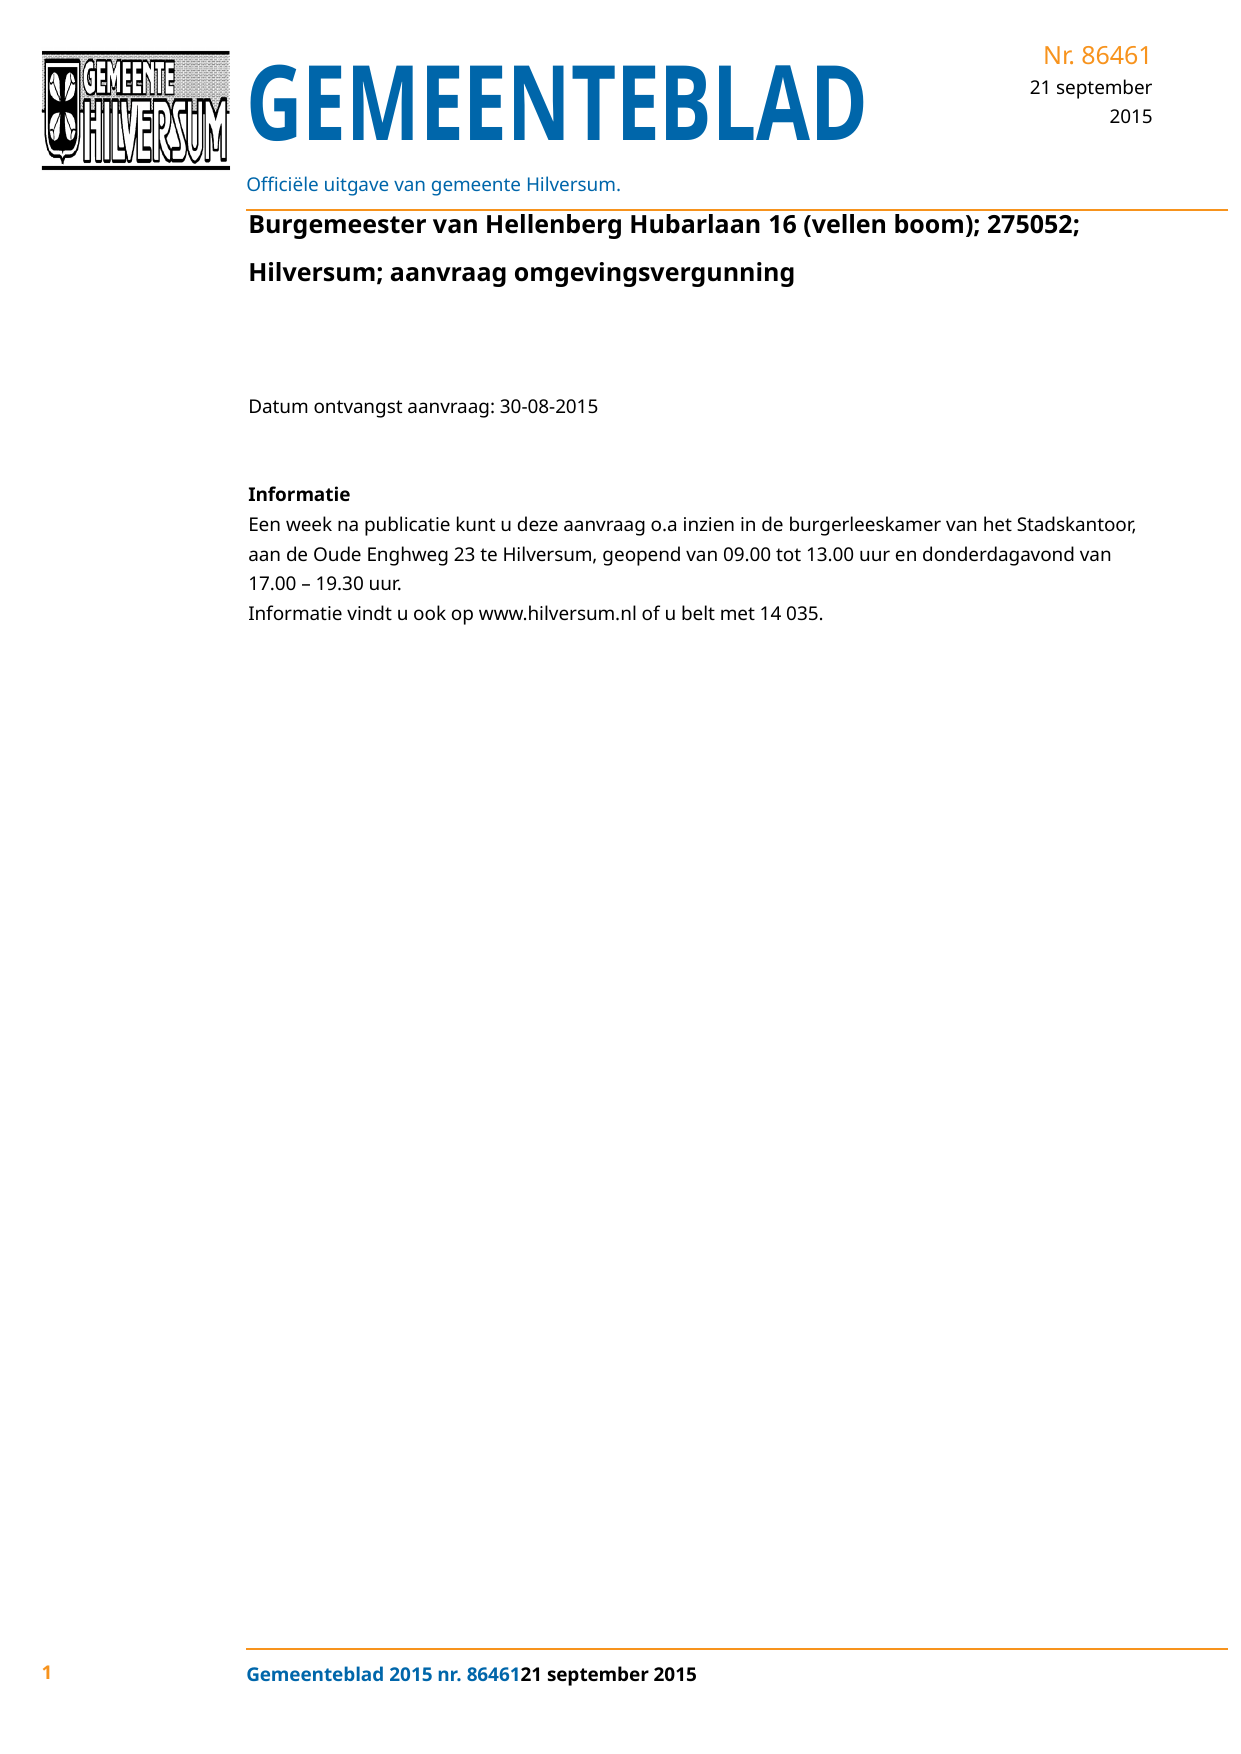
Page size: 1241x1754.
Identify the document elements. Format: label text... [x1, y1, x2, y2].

text Een week na publicatie kunt u deze aanvraag o.a inzien in de burgerleeskamer van het Stadskantoor, [248, 511, 1152, 537]
picture [41, 47, 231, 172]
text aan de Oude Enghweg 23 te Hilversum, geopend van 09.00 tot 13.00 uur en donderdagavond van 17.00 – 19.30 uur. [248, 541, 1152, 596]
text Burgemeester van Hellenberg Hubarlaan 16 (vellen boom); 275052; Hilversum; aanvraag omgevingsvergunning [248, 211, 1152, 288]
text Informatie [248, 482, 1152, 507]
text Informatie vindt u ook op www.hilversum.nl of u belt met 14 035. [248, 600, 1152, 626]
text Datum ontvangst aanvraag: 30-08-2015 [248, 393, 1152, 419]
